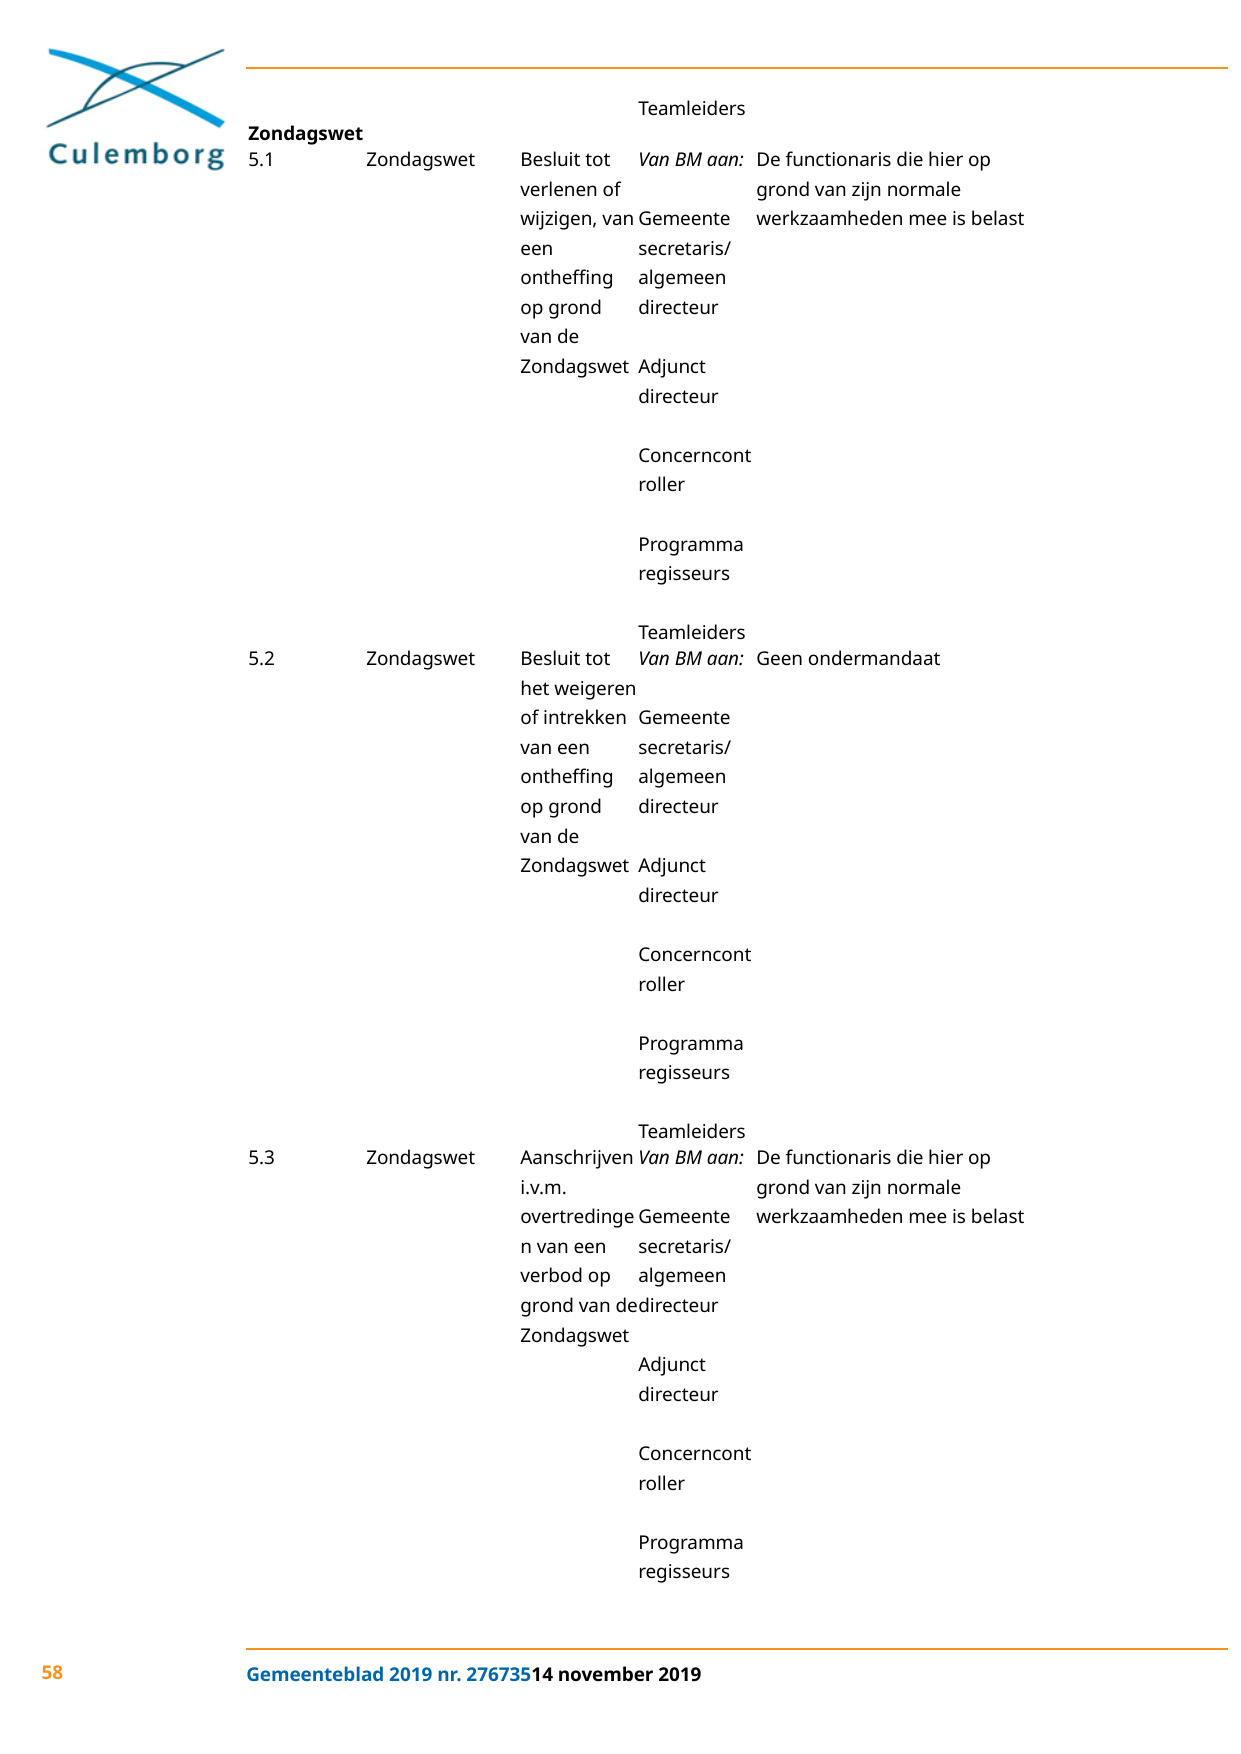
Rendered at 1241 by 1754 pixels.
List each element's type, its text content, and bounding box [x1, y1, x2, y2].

picture [41, 47, 231, 172]
table_cell Van BM aan: Gemeente secretaris/ algemeen directeur Adjunct directeur Concerncontroller Programma regisseurs [638, 1144, 756, 1584]
table_cell 5.3 [248, 1144, 366, 1584]
table_cell [1034, 645, 1152, 1144]
table_cell Zondagswet [366, 1144, 520, 1584]
table_cell Zondagswet [366, 645, 520, 1144]
table_cell Van BM aan: Gemeente secretaris/ algemeen directeur Adjunct directeur Concerncontroller Programma regisseurs Teamleiders [638, 146, 756, 645]
table_cell [1034, 1144, 1152, 1584]
table_cell Van BM aan: Gemeente secretaris/ algemeen directeur Adjunct directeur Concerncontroller Programma regisseurs Teamleiders [638, 645, 756, 1144]
table_cell Zondagswet [366, 146, 520, 645]
table_cell [520, 95, 638, 121]
table_cell [366, 95, 520, 121]
table_cell 5.2 [248, 645, 366, 1144]
table_cell [248, 95, 366, 121]
table_cell De functionaris die hier op grond van zijn normale werkzaamheden mee is belast [756, 1144, 1033, 1584]
table_cell Geen ondermandaat [756, 645, 1033, 1144]
table_cell [756, 95, 1033, 121]
table_cell Aanschrijven i.v.m. overtredingen van een verbod op grond van de Zondagswet [520, 1144, 638, 1584]
table_cell Teamleiders [638, 95, 756, 121]
table_cell De functionaris die hier op grond van zijn normale werkzaamheden mee is belast [756, 146, 1033, 645]
table_cell [1034, 146, 1152, 645]
table_cell 5.1 [248, 146, 366, 645]
table_cell [1034, 95, 1152, 121]
table_cell Zondagswet [248, 121, 1152, 146]
table_cell Besluit tot het weigeren of intrekken van een ontheffing op grond van de Zondagswet [520, 645, 638, 1144]
table_cell Besluit tot verlenen of wijzigen, van een ontheffing op grond van de Zondagswet [520, 146, 638, 645]
